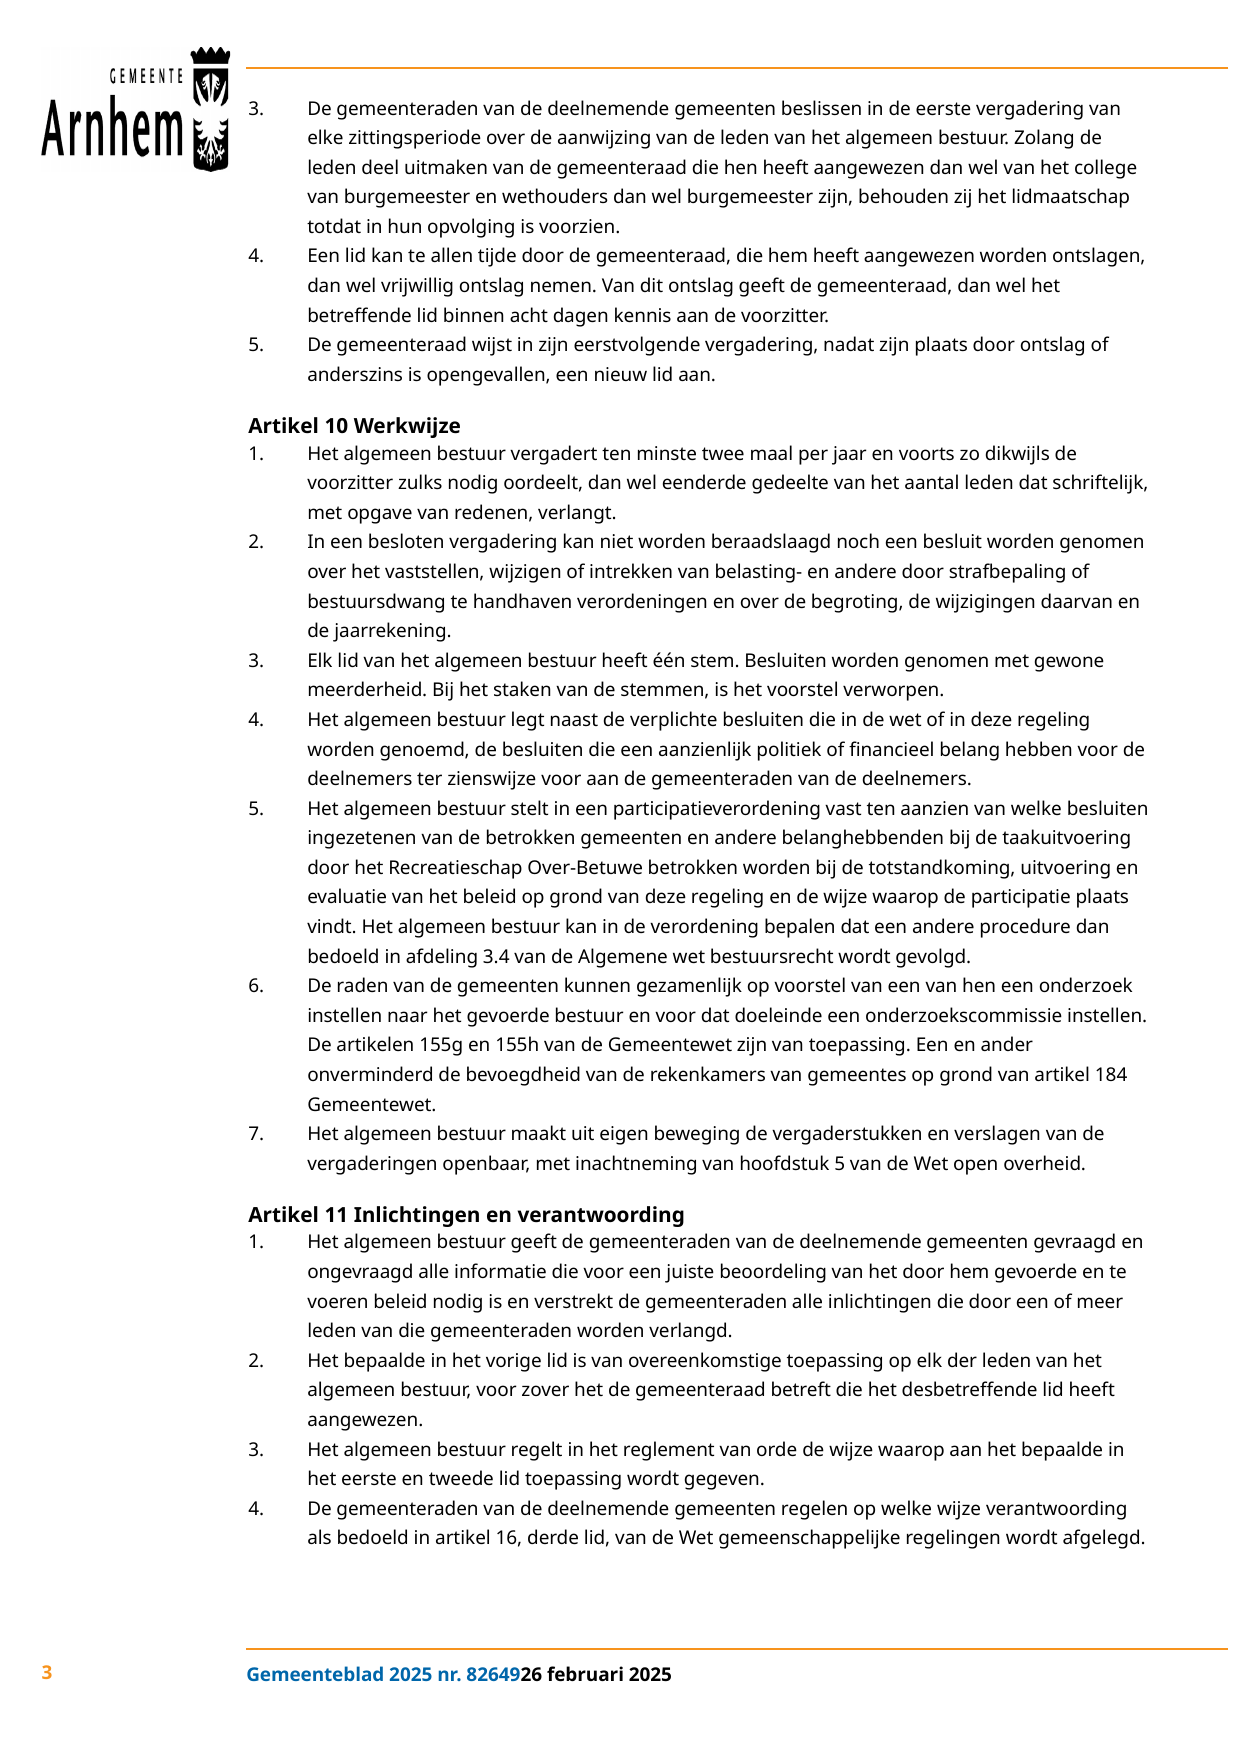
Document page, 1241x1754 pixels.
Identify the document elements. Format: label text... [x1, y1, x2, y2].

text Artikel 11 Inlichtingen en verantwoording [248, 1200, 1152, 1229]
list De raden van de gemeenten kunnen gezamenlijk op voorstel van een van hen een onderzoek instellen naar het gevoerde bestuur en voor dat doeleinde een onderzoekscommissie instellen. De artikelen 155g en 155h van de Gemeentewet zijn van toepassing. Een en ander onverminderd de bevoegdheid van de rekenkamers van gemeentes op grond van artikel 184 Gemeentewet. [248, 972, 1152, 1116]
list Het algemeen bestuur maakt uit eigen beweging de vergaderstukken en verslagen van de vergaderingen openbaar, met inachtneming van hoofdstuk 5 van de Wet open overheid. [248, 1120, 1152, 1176]
list Een lid kan te allen tijde door de gemeenteraad, die hem heeft aangewezen worden ontslagen, dan wel vrijwillig ontslag nemen. Van dit ontslag geeft de gemeenteraad, dan wel het betreffende lid binnen acht dagen kennis aan de voorzitter. [248, 243, 1152, 328]
list De gemeenteraden van de deelnemende gemeenten beslissen in de eerste vergadering van elke zittingsperiode over de aanwijzing van de leden van het algemeen bestuur. Zolang de leden deel uitmaken van de gemeenteraad die hen heeft aangewezen dan wel van het college van burgemeester en wethouders dan wel burgemeester zijn, behouden zij het lidmaatschap totdat in hun opvolging is voorzien. [248, 95, 1152, 239]
text Artikel 10 Werkwijze [248, 411, 1152, 440]
list Het bepaalde in het vorige lid is van overeenkomstige toepassing op elk der leden van het algemeen bestuur, voor zover het de gemeenteraad betreft die het desbetreffende lid heeft aangewezen. [248, 1347, 1152, 1432]
list Het algemeen bestuur legt naast de verplichte besluiten die in de wet of in deze regeling worden genoemd, de besluiten die een aanzienlijk politiek of financieel belang hebben voor de deelnemers ter zienswijze voor aan de gemeenteraden van de deelnemers. [248, 706, 1152, 791]
list Het algemeen bestuur stelt in een participatieverordening vast ten aanzien van welke besluiten ingezetenen van de betrokken gemeenten en andere belanghebbenden bij de taakuitvoering door het Recreatieschap Over-Betuwe betrokken worden bij de totstandkoming, uitvoering en evaluatie van het beleid op grond van deze regeling en de wijze waarop de participatie plaats vindt. Het algemeen bestuur kan in de verordening bepalen dat een andere procedure dan bedoeld in afdeling 3.4 van de Algemene wet bestuursrecht wordt gevolgd. [248, 795, 1152, 968]
list In een besloten vergadering kan niet worden beraadslaagd noch een besluit worden genomen over het vaststellen, wijzigen of intrekken van belasting- en andere door strafbepaling of bestuursdwang te handhaven verordeningen en over de begroting, de wijzigingen daarvan en de jaarrekening. [248, 529, 1152, 643]
list Het algemeen bestuur vergadert ten minste twee maal per jaar en voorts zo dikwijls de voorzitter zulks nodig oordeelt, dan wel eenderde gedeelte van het aantal leden dat schriftelijk, met opgave van redenen, verlangt. [248, 440, 1152, 525]
list De gemeenteraden van de deelnemende gemeenten regelen op welke wijze verantwoording als bedoeld in artikel 16, derde lid, van de Wet gemeenschappelijke regelingen wordt afgelegd. [248, 1495, 1152, 1550]
list De gemeenteraad wijst in zijn eerstvolgende vergadering, nadat zijn plaats door ontslag of anderszins is opengevallen, een nieuw lid aan. [248, 331, 1152, 387]
picture [41, 47, 231, 172]
list Het algemeen bestuur geeft de gemeenteraden van de deelnemende gemeenten gevraagd en ongevraagd alle informatie die voor een juiste beoordeling van het door hem gevoerde en te voeren beleid nodig is en verstrekt de gemeenteraden alle inlichtingen die door een of meer leden van die gemeenteraden worden verlangd. [248, 1229, 1152, 1343]
list Elk lid van het algemeen bestuur heeft één stem. Besluiten worden genomen met gewone meerderheid. Bij het staken van de stemmen, is het voorstel verworpen. [248, 647, 1152, 702]
list Het algemeen bestuur regelt in het reglement van orde de wijze waarop aan het bepaalde in het eerste en tweede lid toepassing wordt gegeven. [248, 1436, 1152, 1491]
